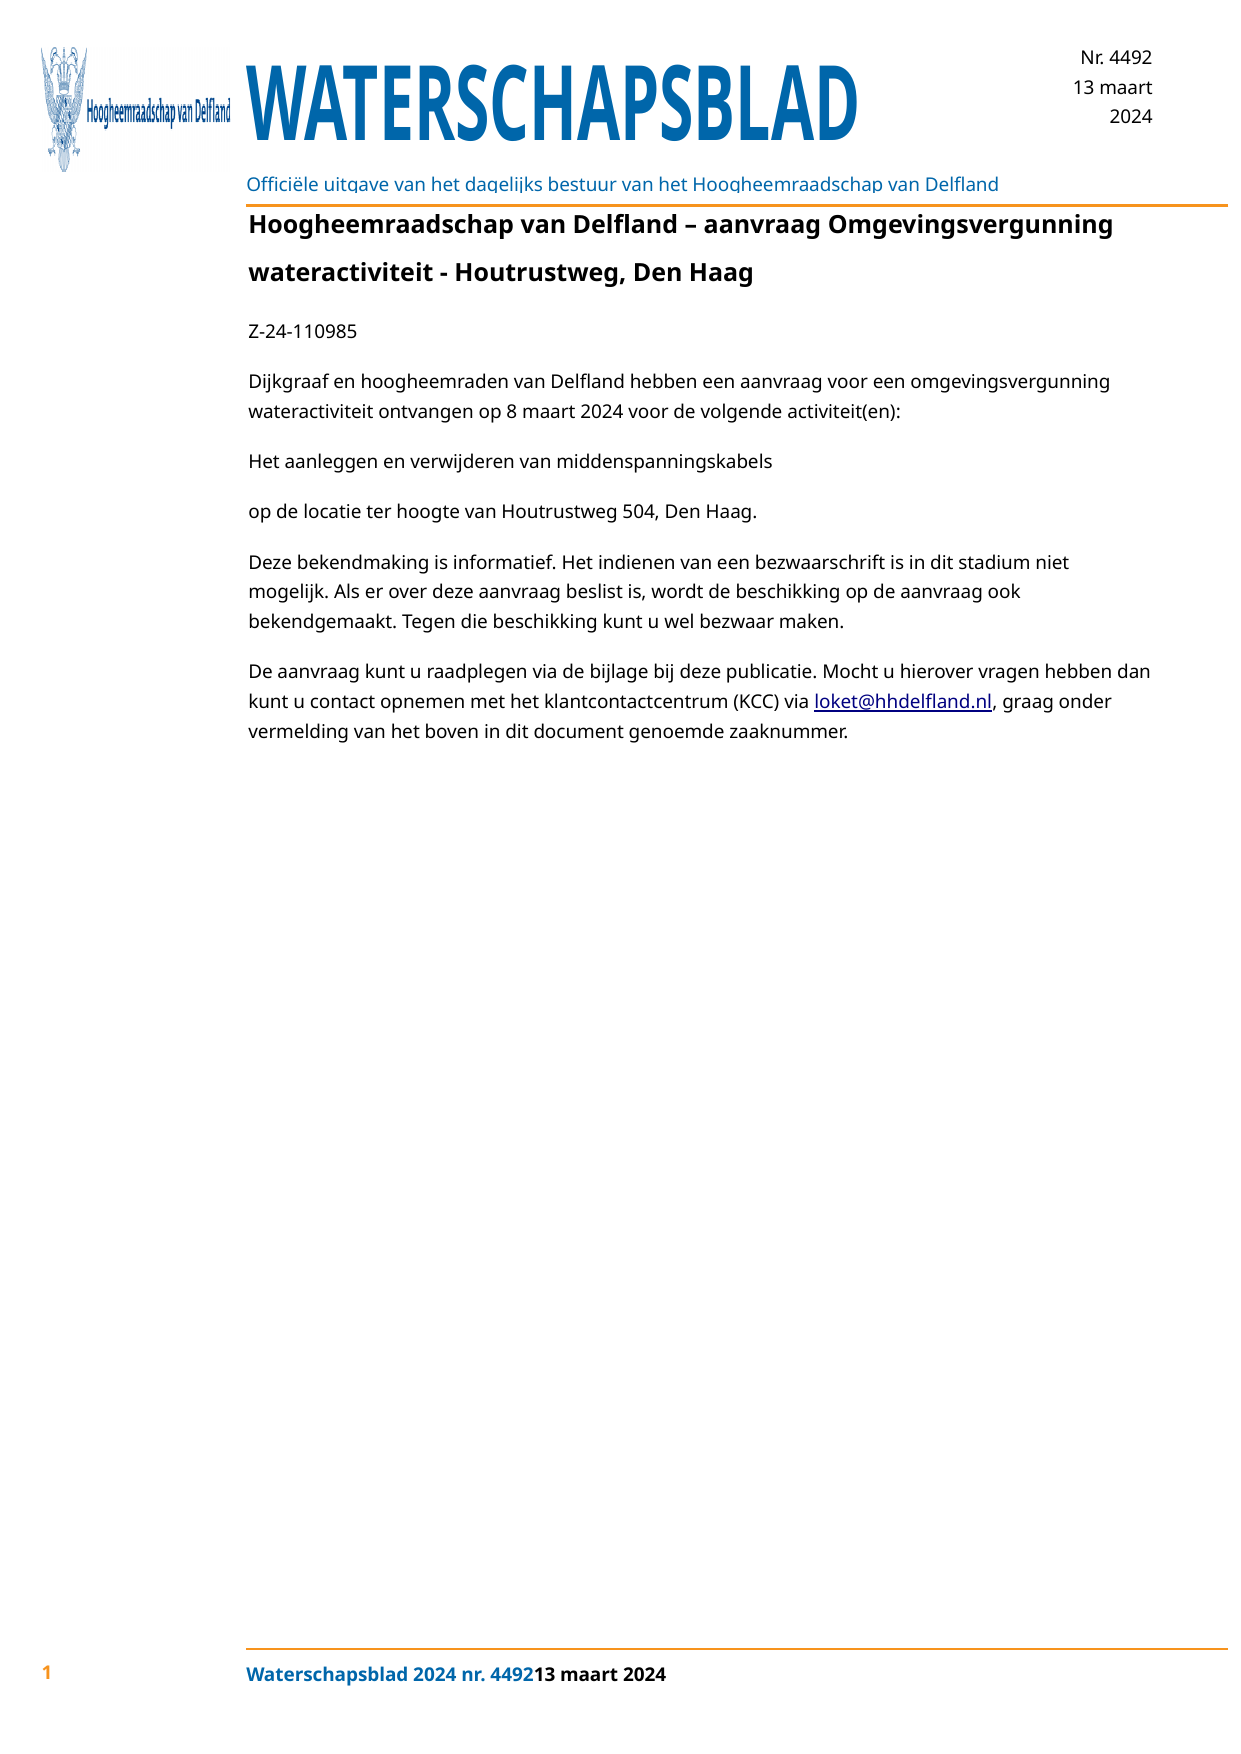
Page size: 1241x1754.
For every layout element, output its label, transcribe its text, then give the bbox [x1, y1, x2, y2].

text Hoogheemraadschap van Delfland – aanvraag Omgevingsvergunning wateractiviteit - Houtrustweg, Den Haag [248, 207, 1152, 288]
text Deze bekendmaking is informatief. Het indienen van een bezwaarschrift is in dit stadium niet mogelijk. Als er over deze aanvraag beslist is, wordt de beschikking op de aanvraag ook bekendgemaakt. Tegen die beschikking kunt u wel bezwaar maken. [248, 549, 1152, 634]
text Dijkgraaf en hoogheemraden van Delfland hebben een aanvraag voor een omgevingsvergunning wateractiviteit ontvangen op 8 maart 2024 voor de volgende activiteit(en): [248, 368, 1152, 424]
text Het aanleggen en verwijderen van middenspanningskabels [248, 448, 1152, 474]
picture [41, 47, 231, 172]
text Z-24-110985 [248, 318, 1152, 344]
text De aanvraag kunt u raadplegen via de bijlage bij deze publicatie. Mocht u hierover vragen hebben dan kunt u contact opnemen met het klantcontactcentrum (KCC) via loket@hhdelfland.nl, graag onder vermelding van het boven in dit document genoemde zaaknummer. [248, 659, 1152, 744]
text op de locatie ter hoogte van Houtrustweg 504, Den Haag. [248, 499, 1152, 524]
